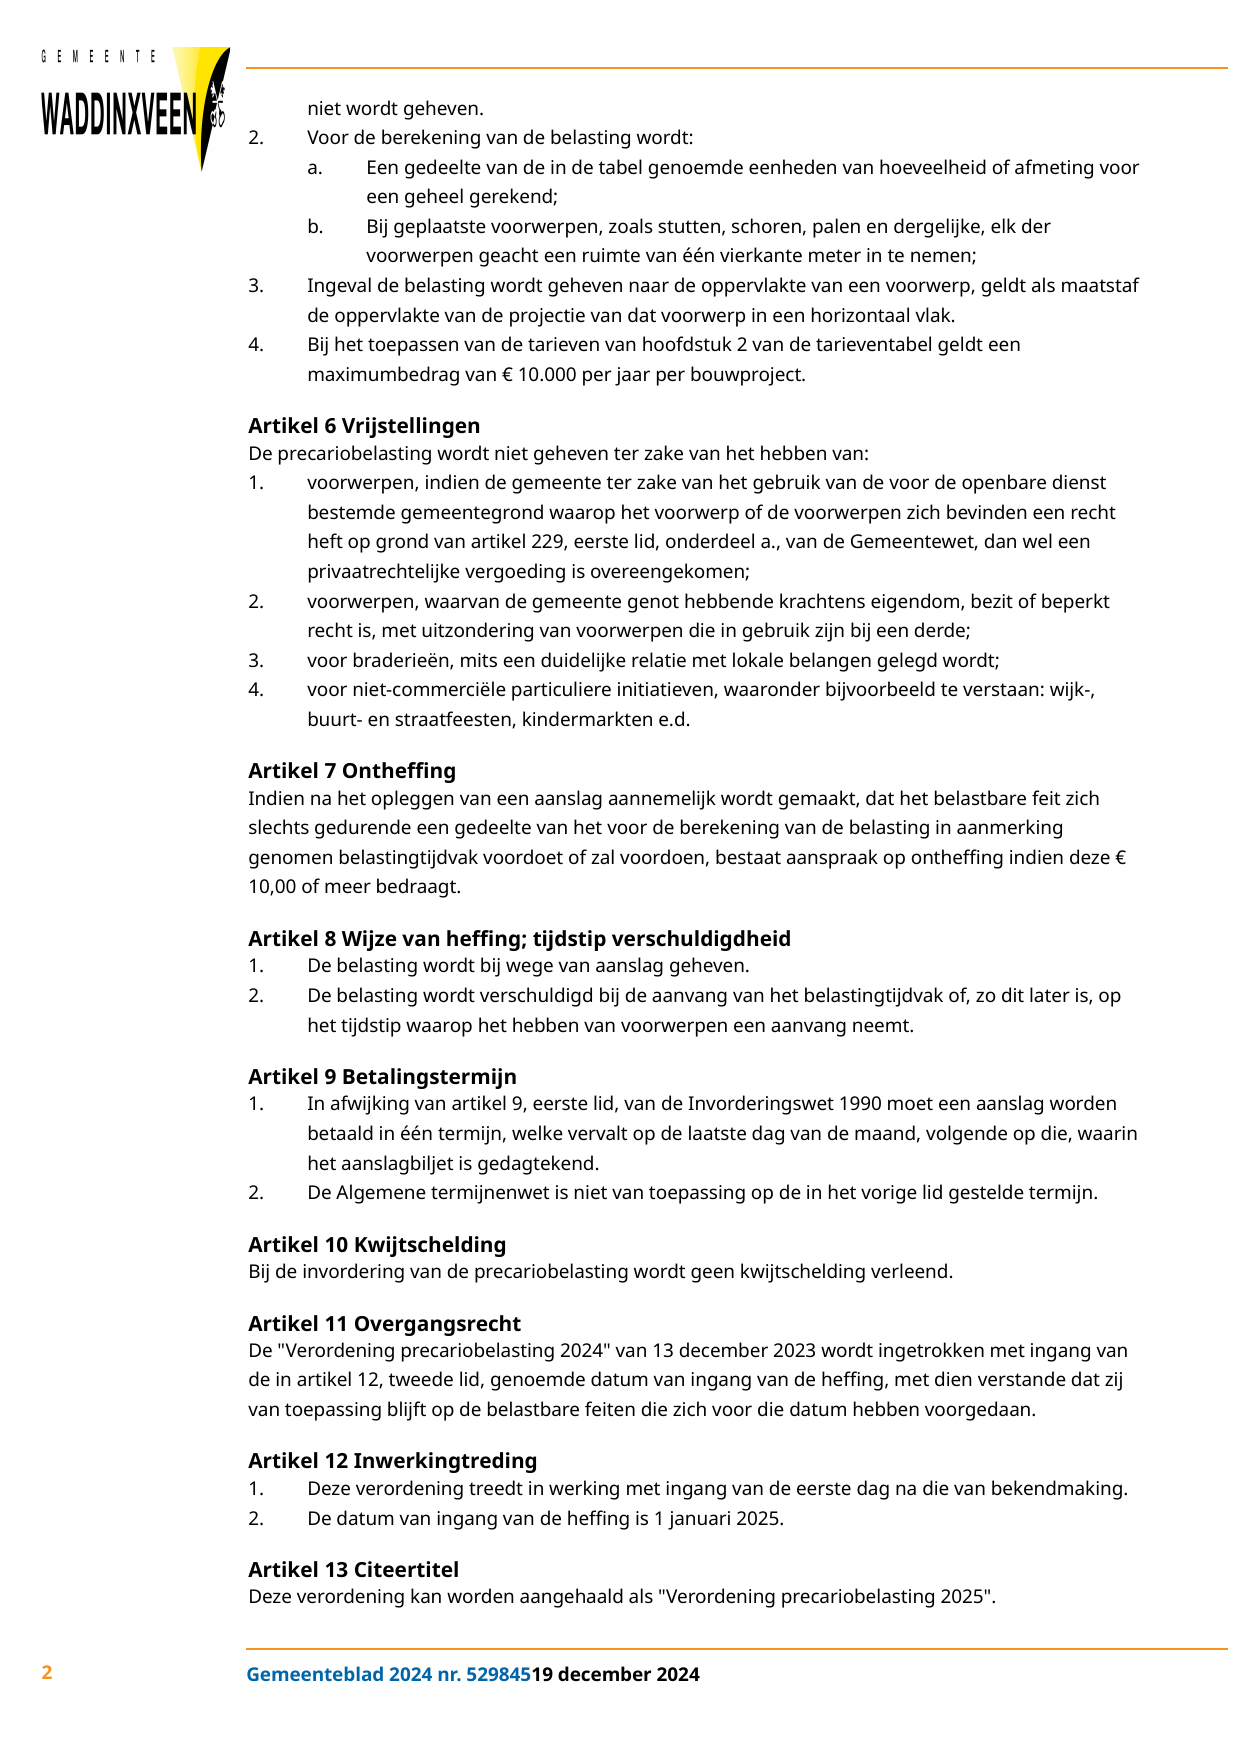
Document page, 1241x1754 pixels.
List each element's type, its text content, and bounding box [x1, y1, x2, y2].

text Bij de invordering van de precariobelasting wordt geen kwijtschelding verleend. [248, 1258, 1152, 1284]
list niet wordt geheven. [248, 95, 1152, 121]
text Indien na het opleggen van een aanslag aannemelijk wordt gemaakt, dat het belastbare feit zich slechts gedurende een gedeelte van het voor de berekening van de belasting in aanmerking genomen belastingtijdvak voordoet of zal voordoen, bestaat aanspraak op ontheffing indien deze € 10,00 of meer bedraagt. [248, 785, 1152, 899]
list voor braderieën, mits een duidelijke relatie met lokale belangen gelegd wordt; [248, 647, 1152, 673]
text De "Verordening precariobelasting 2024" van 13 december 2023 wordt ingetrokken met ingang van de in artikel 12, tweede lid, genoemde datum van ingang van de heffing, met dien verstande dat zij van toepassing blijft op de belastbare feiten die zich voor die datum hebben voorgedaan. [248, 1337, 1152, 1422]
list De belasting wordt bij wege van aanslag geheven. [248, 953, 1152, 978]
text Artikel 9 Betalingstermijn [248, 1062, 1152, 1091]
list Voor de berekening van de belasting wordt: [248, 124, 1152, 150]
text Artikel 13 Citeertitel [248, 1555, 1152, 1583]
list De belasting wordt verschuldigd bij de aanvang van het belastingtijdvak of, zo dit later is, op het tijdstip waarop het hebben van voorwerpen een aanvang neemt. [248, 982, 1152, 1037]
list Bij geplaatste voorwerpen, zoals stutten, schoren, palen en dergelijke, elk der voorwerpen geacht een ruimte van één vierkante meter in te nemen; [307, 213, 1152, 268]
list De datum van ingang van de heffing is 1 januari 2025. [248, 1505, 1152, 1530]
text De precariobelasting wordt niet geheven ter zake van het hebben van: [248, 440, 1152, 466]
text Artikel 12 Inwerkingtreding [248, 1447, 1152, 1475]
list Een gedeelte van de in de tabel genoemde eenheden van hoeveelheid of afmeting voor een geheel gerekend; [307, 154, 1152, 209]
list voorwerpen, indien de gemeente ter zake van het gebruik van de voor de openbare dienst bestemde gemeentegrond waarop het voorwerp of de voorwerpen zich bevinden een recht heft op grond van artikel 229, eerste lid, onderdeel a., van de Gemeentewet, dan wel een privaatrechtelijke vergoeding is overeengekomen; [248, 469, 1152, 584]
text Artikel 6 Vrijstellingen [248, 411, 1152, 440]
list De Algemene termijnenwet is niet van toepassing op de in het vorige lid gestelde termijn. [248, 1179, 1152, 1205]
list In afwijking van artikel 9, eerste lid, van de Invorderingswet 1990 moet een aanslag worden betaald in één termijn, welke vervalt op de laatste dag van de maand, volgende op die, waarin het aanslagbiljet is gedagtekend. [248, 1091, 1152, 1176]
list voor niet-commerciële particuliere initiatieven, waaronder bijvoorbeeld te verstaan: wijk-, buurt- en straatfeesten, kindermarkten e.d. [248, 677, 1152, 732]
list Ingeval de belasting wordt geheven naar de oppervlakte van een voorwerp, geldt als maatstaf de oppervlakte van de projectie van dat voorwerp in een horizontaal vlak. [248, 272, 1152, 328]
text Deze verordening kan worden aangehaald als "Verordening precariobelasting 2025". [248, 1583, 1152, 1609]
text Artikel 10 Kwijtschelding [248, 1230, 1152, 1258]
text Artikel 11 Overgangsrecht [248, 1309, 1152, 1337]
list Deze verordening treedt in werking met ingang van de eerste dag na die van bekendmaking. [248, 1475, 1152, 1501]
list voorwerpen, waarvan de gemeente genot hebbende krachtens eigendom, bezit of beperkt recht is, met uitzondering van voorwerpen die in gebruik zijn bij een derde; [248, 588, 1152, 643]
picture [41, 47, 231, 172]
text Artikel 7 Ontheffing [248, 757, 1152, 785]
list Bij het toepassen van de tarieven van hoofdstuk 2 van de tarieventabel geldt een maximumbedrag van € 10.000 per jaar per bouwproject. [248, 331, 1152, 387]
text Artikel 8 Wijze van heffing; tijdstip verschuldigdheid [248, 924, 1152, 953]
